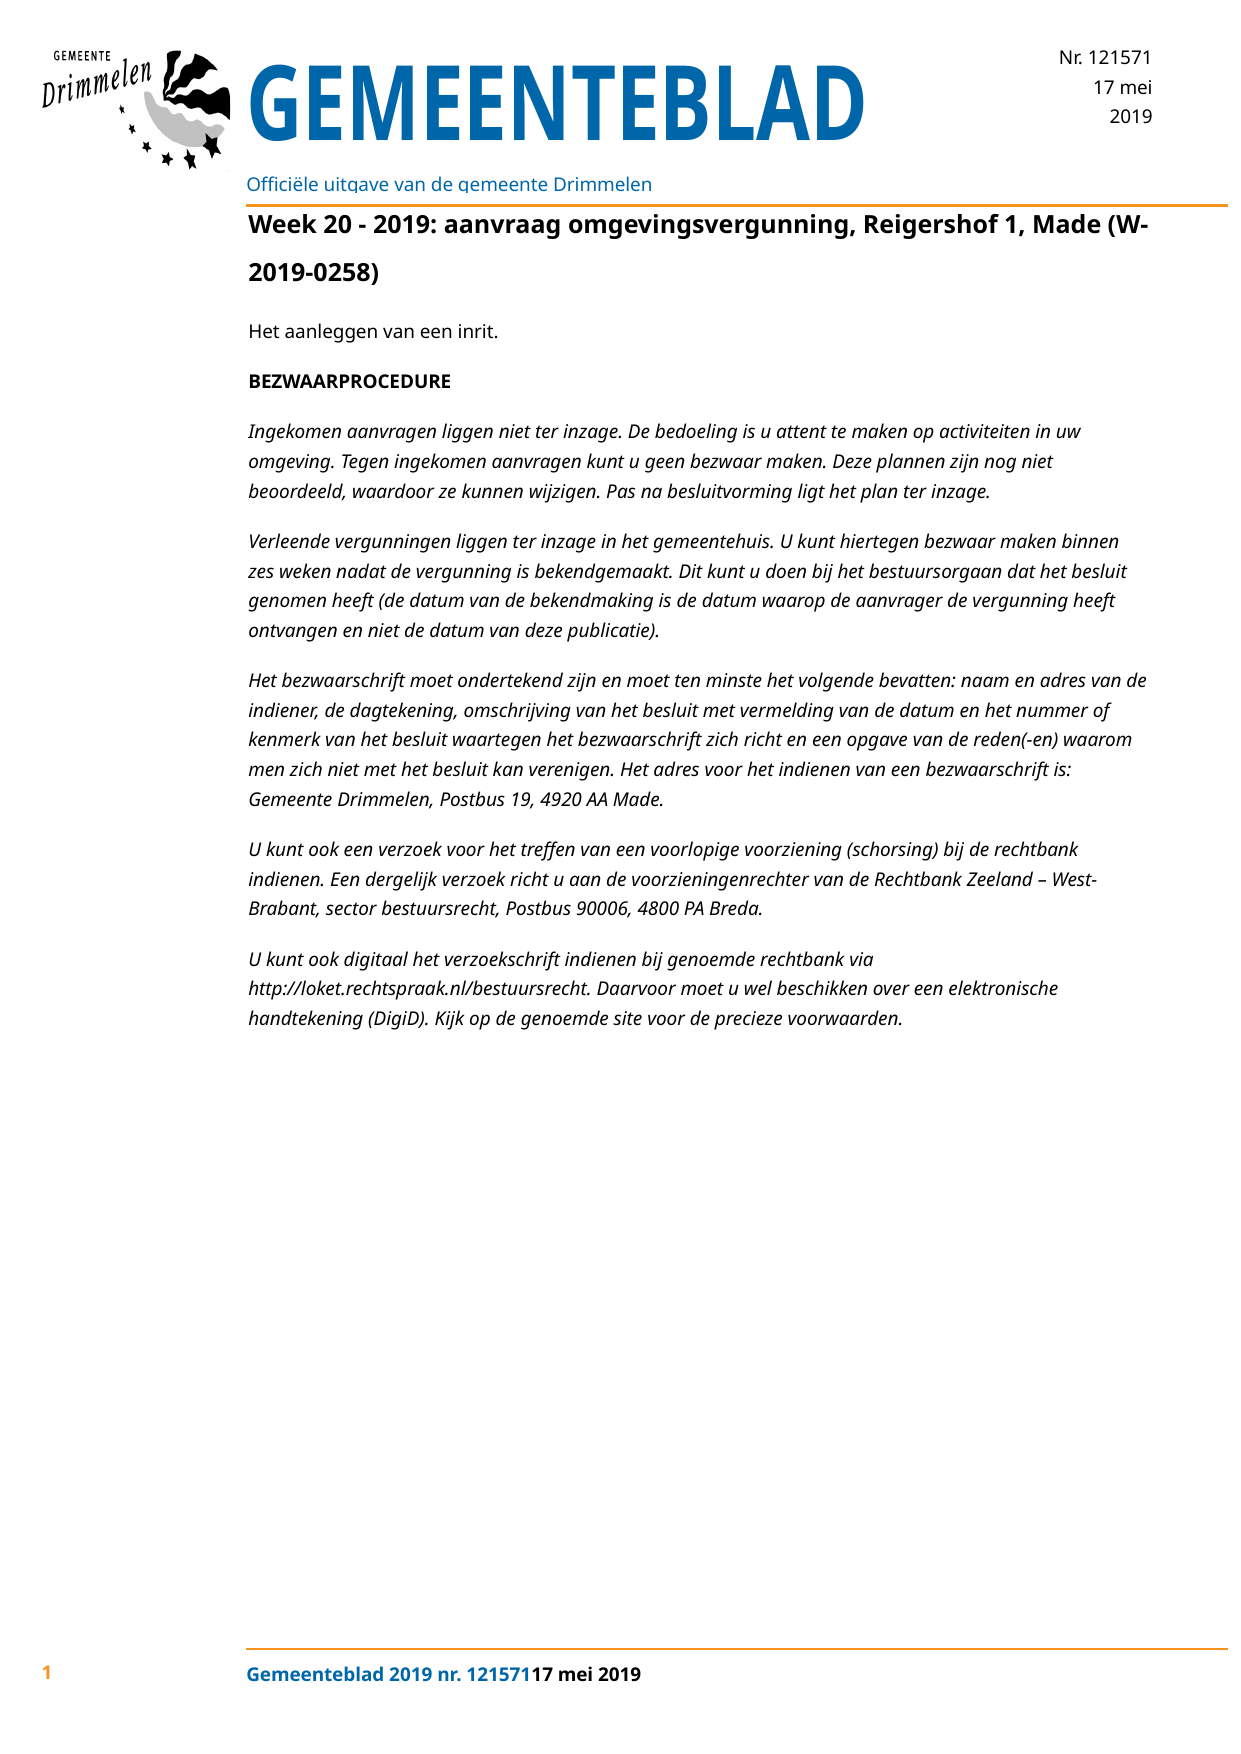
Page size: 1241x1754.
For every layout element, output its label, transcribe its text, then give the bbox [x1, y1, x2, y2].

text U kunt ook digitaal het verzoekschrift indienen bij genoemde rechtbank via http://loket.rechtspraak.nl/bestuursrecht. Daarvoor moet u wel beschikken over een elektronische handtekening (DigiD). Kijk op de genoemde site voor de precieze voorwaarden. [248, 946, 1152, 1031]
text Het aanleggen van een inrit. [248, 318, 1152, 344]
text BEZWAARPROCEDURE [248, 368, 1152, 394]
text Ingekomen aanvragen liggen niet ter inzage. De bedoeling is u attent te maken op activiteiten in uw omgeving. Tegen ingekomen aanvragen kunt u geen bezwaar maken. Deze plannen zijn nog niet beoordeeld, waardoor ze kunnen wijzigen. Pas na besluitvorming ligt het plan ter inzage. [248, 419, 1152, 504]
text Het bezwaarschrift moet ondertekend zijn en moet ten minste het volgende bevatten: naam en adres van de indiener, de dagtekening, omschrijving van het besluit met vermelding van de datum en het nummer of kenmerk van het besluit waartegen het bezwaarschrift zich richt en een opgave van de reden(-en) waarom men zich niet met het besluit kan verenigen. Het adres voor het indienen van een bezwaarschrift is: Gemeente Drimmelen, Postbus 19, 4920 AA Made. [248, 667, 1152, 812]
text Week 20 - 2019: aanvraag omgevingsvergunning, Reigershof 1, Made (W-2019-0258) [248, 207, 1152, 288]
text U kunt ook een verzoek voor het treffen van een voorlopige voorziening (schorsing) bij de rechtbank indienen. Een dergelijk verzoek richt u aan de voorzieningenrechter van de Rechtbank Zeeland – West-Brabant, sector bestuursrecht, Postbus 90006, 4800 PA Breda. [248, 836, 1152, 921]
picture [41, 47, 231, 172]
text Verleende vergunningen liggen ter inzage in het gemeentehuis. U kunt hiertegen bezwaar maken binnen zes weken nadat de vergunning is bekendgemaakt. Dit kunt u doen bij het bestuursorgaan dat het besluit genomen heeft (de datum van de bekendmaking is de datum waarop de aanvrager de vergunning heeft ontvangen en niet de datum van deze publicatie). [248, 528, 1152, 643]
